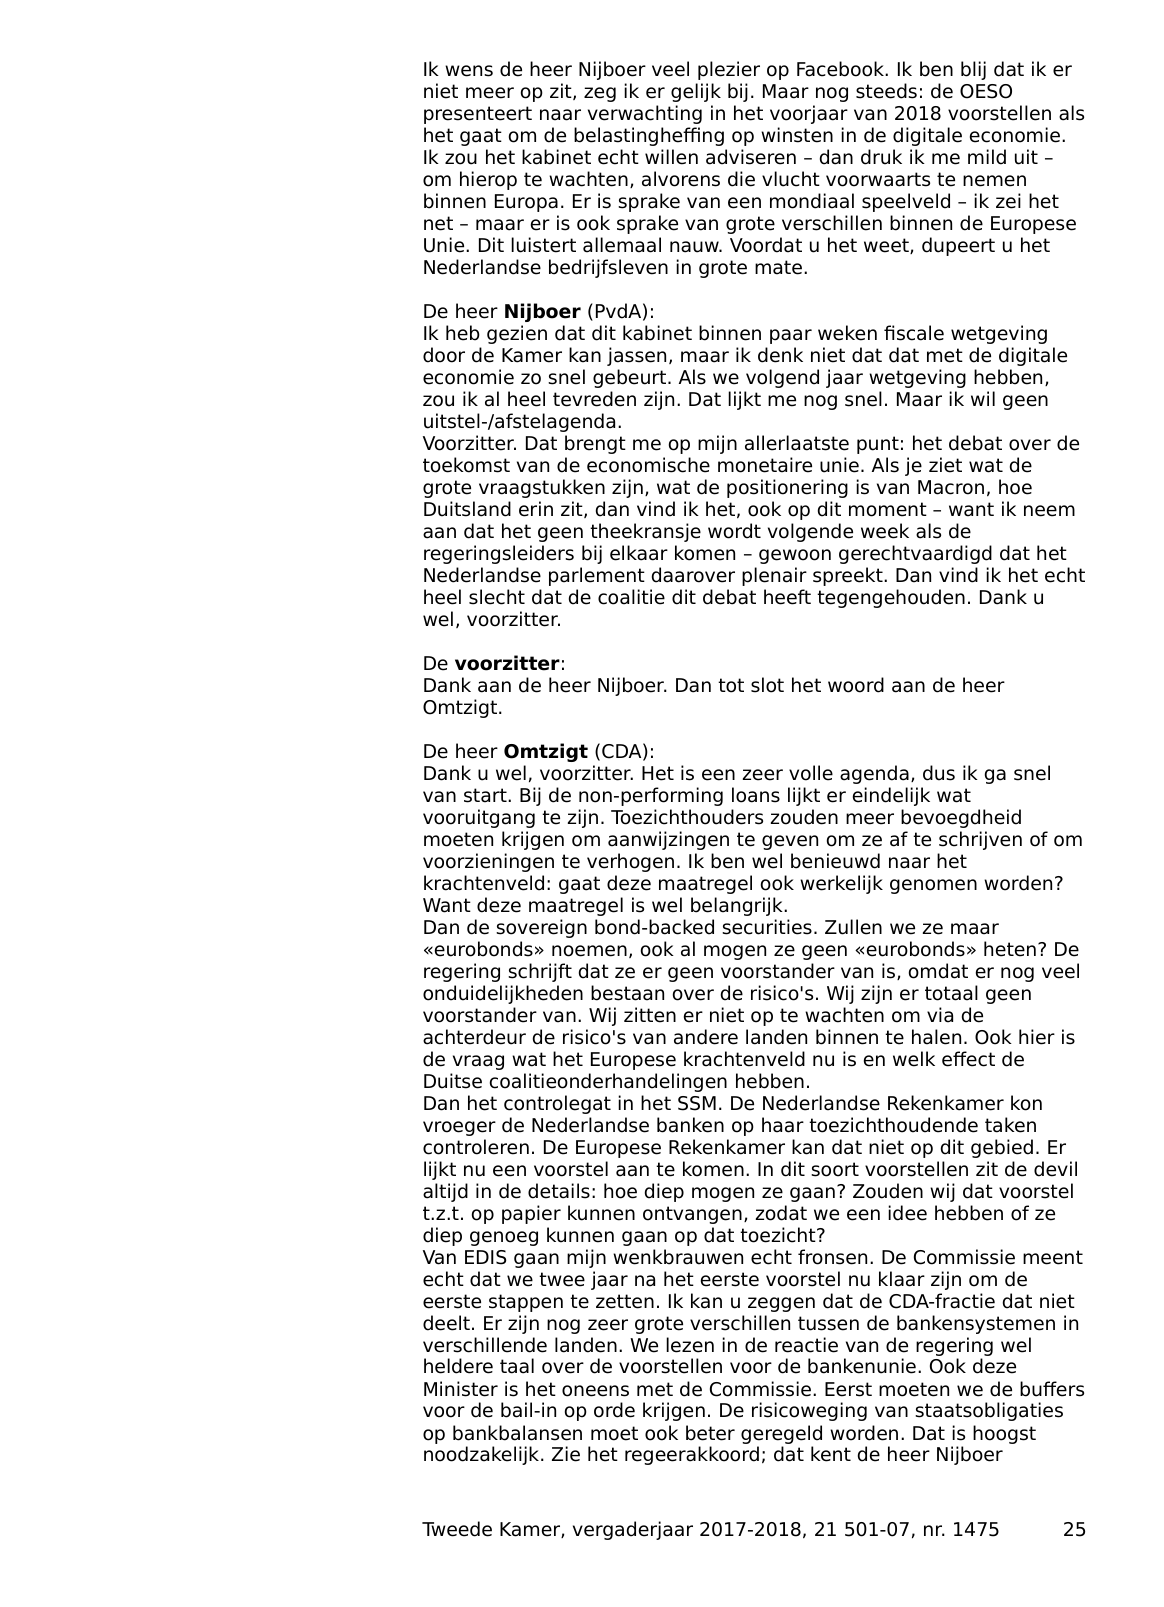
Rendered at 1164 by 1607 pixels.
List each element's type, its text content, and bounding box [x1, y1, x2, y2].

text Dank aan de heer Nijboer. Dan tot slot het woord aan de heer Omtzigt. [422, 675, 1087, 719]
text Dan de sovereign bond-backed securities. Zullen we ze maar «eurobonds» noemen, ook al mogen ze geen «eurobonds» heten? De regering schrijft dat ze er geen voorstander van is, omdat er nog veel onduidelijkheden bestaan over de risico's. Wij zijn er totaal geen voorstander van. Wij zitten er niet op te wachten om via de achterdeur de risico's van andere landen binnen te halen. Ook hier is de vraag wat het Europese krachtenveld nu is en welk effect de Duitse coalitieonderhandelingen hebben. [422, 917, 1087, 1093]
text Van EDIS gaan mijn wenkbrauwen echt fronsen. De Commissie meent echt dat we twee jaar na het eerste voorstel nu klaar zijn om de eerste stappen te zetten. Ik kan u zeggen dat de CDA-fractie dat niet deelt. Er zijn nog zeer grote verschillen tussen de bankensystemen in verschillende landen. We lezen in de reactie van de regering wel heldere taal over de voorstellen voor de bankenunie. Ook deze Minister is het oneens met de Commissie. Eerst moeten we de buffers voor de bail-in op orde krijgen. De risicoweging van staatsobligaties op bankbalansen moet ook beter geregeld worden. Dat is hoogst noodzakelijk. Zie het regeerakkoord; dat kent de heer Nijboer [422, 1247, 1087, 1466]
text Dan het controlegat in het SSM. De Nederlandse Rekenkamer kon vroeger de Nederlandse banken op haar toezichthoudende taken controleren. De Europese Rekenkamer kan dat niet op dit gebied. Er lijkt nu een voorstel aan te komen. In dit soort voorstellen zit de devil altijd in de details: hoe diep mogen ze gaan? Zouden wij dat voorstel t.z.t. op papier kunnen ontvangen, zodat we een idee hebben of ze diep genoeg kunnen gaan op dat toezicht? [422, 1093, 1087, 1247]
text Ik heb gezien dat dit kabinet binnen paar weken fiscale wetgeving door de Kamer kan jassen, maar ik denk niet dat dat met de digitale economie zo snel gebeurt. Als we volgend jaar wetgeving hebben, zou ik al heel tevreden zijn. Dat lijkt me nog snel. Maar ik wil geen uitstel-/afstelagenda. [422, 323, 1087, 433]
text Dank u wel, voorzitter. Het is een zeer volle agenda, dus ik ga snel van start. Bij de non-performing loans lijkt er eindelijk wat vooruitgang te zijn. Toezichthouders zouden meer bevoegdheid moeten krijgen om aanwijzingen te geven om ze af te schrijven of om voorzieningen te verhogen. Ik ben wel benieuwd naar het krachtenveld: gaat deze maatregel ook werkelijk genomen worden? Want deze maatregel is wel belangrijk. [422, 763, 1087, 917]
text De voorzitter: [422, 653, 1087, 675]
text Ik wens de heer Nijboer veel plezier op Facebook. Ik ben blij dat ik er niet meer op zit, zeg ik er gelijk bij. Maar nog steeds: de OESO presenteert naar verwachting in het voorjaar van 2018 voorstellen als het gaat om de belastingheffing op winsten in de digitale economie. Ik zou het kabinet echt willen adviseren – dan druk ik me mild uit – om hierop te wachten, alvorens die vlucht voorwaarts te nemen binnen Europa. Er is sprake van een mondiaal speelveld – ik zei het net – maar er is ook sprake van grote verschillen binnen de Europese Unie. Dit luistert allemaal nauw. Voordat u het weet, dupeert u het Nederlandse bedrijfsleven in grote mate. [422, 59, 1087, 279]
text Voorzitter. Dat brengt me op mijn allerlaatste punt: het debat over de toekomst van de economische monetaire unie. Als je ziet wat de grote vraagstukken zijn, wat de positionering is van Macron, hoe Duitsland erin zit, dan vind ik het, ook op dit moment – want ik neem aan dat het geen theekransje wordt volgende week als de regeringsleiders bij elkaar komen – gewoon gerechtvaardigd dat het Nederlandse parlement daarover plenair spreekt. Dan vind ik het echt heel slecht dat de coalitie dit debat heeft tegengehouden. Dank u wel, voorzitter. [422, 433, 1087, 631]
text De heer Omtzigt (CDA): [422, 741, 1087, 763]
text De heer Nijboer (PvdA): [422, 301, 1087, 323]
